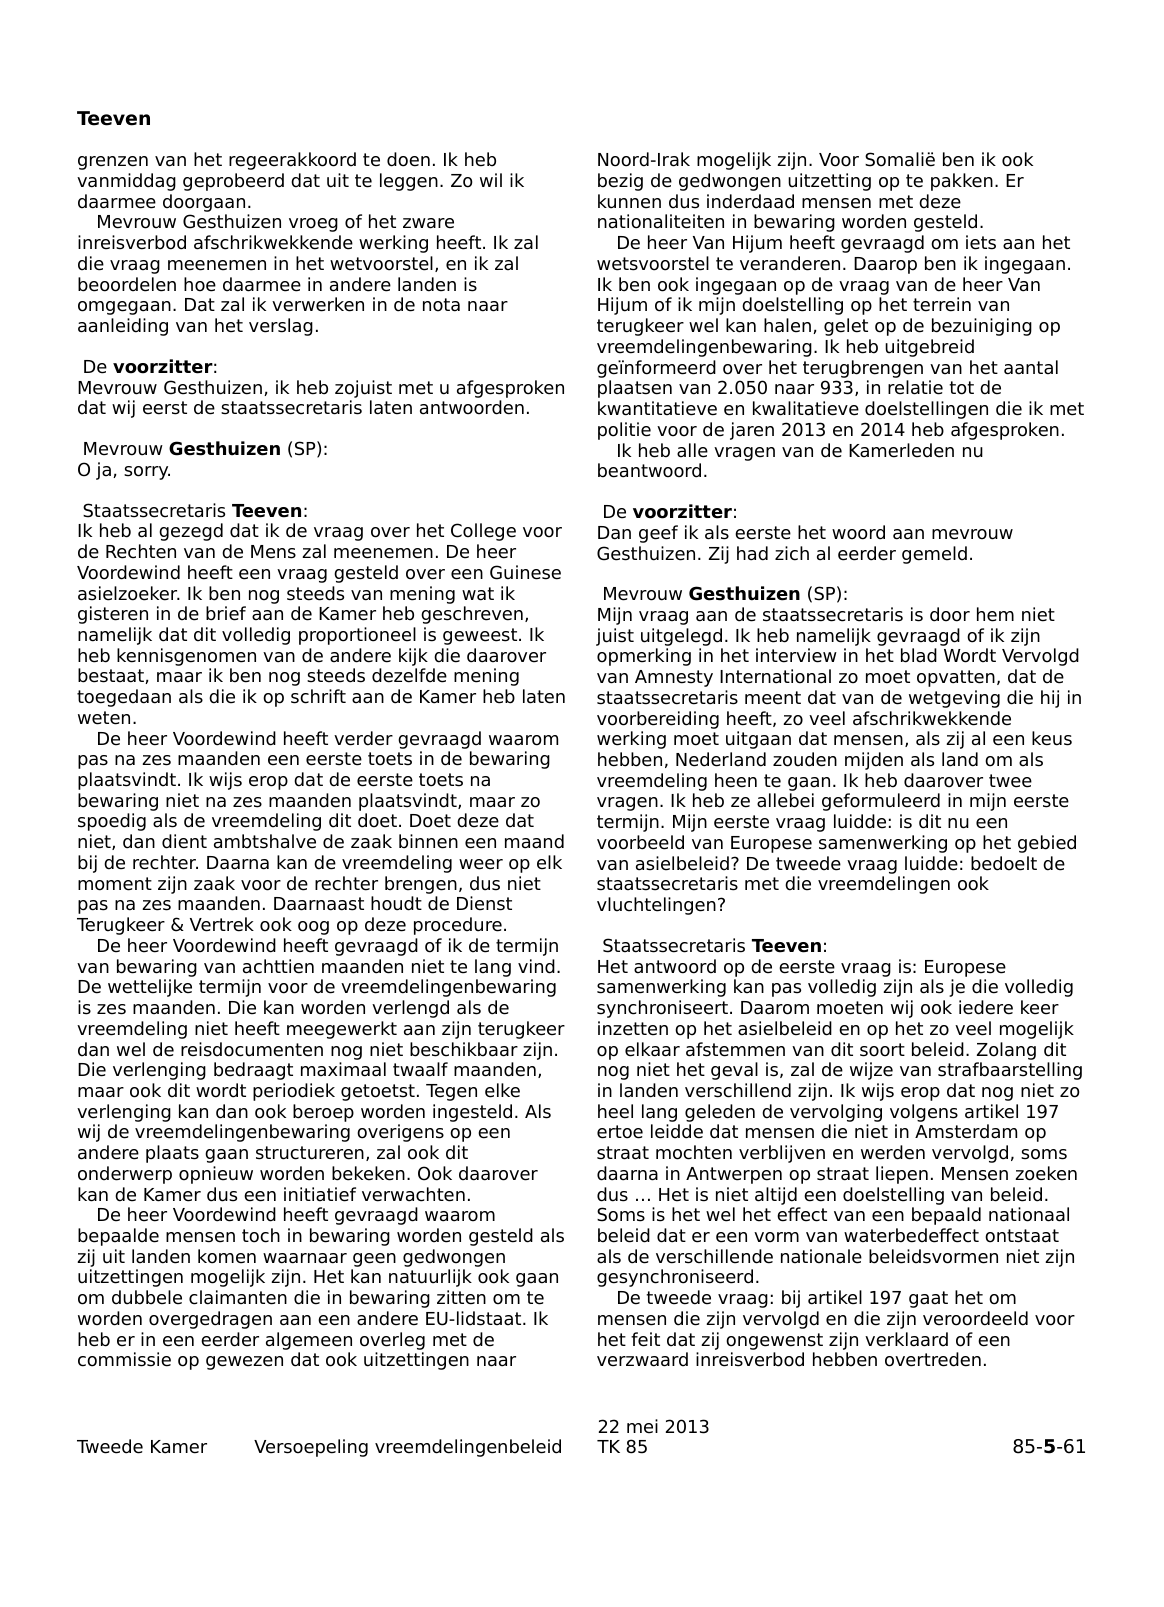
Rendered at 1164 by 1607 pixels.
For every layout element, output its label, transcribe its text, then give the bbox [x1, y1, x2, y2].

text Mijn vraag aan de staatssecretaris is door hem niet juist uitgelegd. Ik heb namelijk gevraagd of ik zijn opmerking in het interview in het blad Wordt Vervolgd van Amnesty International zo moet opvatten, dat de staatssecretaris meent dat van de wetgeving die hij in voorbereiding heeft, zo veel afschrikwekkende werking moet uitgaan dat mensen, als zij al een keus hebben, Nederland zouden mijden als land om als vreemdeling heen te gaan. Ik heb daarover twee vragen. Ik heb ze allebei geformuleerd in mijn eerste termijn. Mijn eerste vraag luidde: is dit nu een voorbeeld van Europese samenwerking op het gebied van asielbeleid? De tweede vraag luidde: bedoelt de staatssecretaris met die vreemdelingen ook vluchtelingen? [596, 605, 1087, 916]
text De heer Voordewind heeft gevraagd waarom bepaalde mensen toch in bewaring worden gesteld als zij uit landen komen waarnaar geen gedwongen uitzettingen mogelijk zijn. Het kan natuurlijk ook gaan om dubbele claimanten die in bewaring zitten om te worden overgedragen aan een andere EU-lidstaat. Ik heb er in een eerder algemeen overleg met de commissie op gewezen dat ook uitzettingen naar [77, 1205, 567, 1371]
text De voorzitter: [77, 357, 567, 377]
text De heer Van Hijum heeft gevraagd om iets aan het wetsvoorstel te veranderen. Daarop ben ik ingegaan. Ik ben ook ingegaan op de vraag van de heer Van Hijum of ik mijn doelstelling op het terrein van terugkeer wel kan halen, gelet op de bezuiniging op vreemdelingenbewaring. Ik heb uitgebreid geïnformeerd over het terugbrengen van het aantal plaatsen van 2.050 naar 933, in relatie tot de kwantitatieve en kwalitatieve doelstellingen die ik met politie voor de jaren 2013 en 2014 heb afgesproken. [596, 233, 1087, 440]
text Noord-Irak mogelijk zijn. Voor Somalië ben ik ook bezig de gedwongen uitzetting op te pakken. Er kunnen dus inderdaad mensen met deze nationaliteiten in bewaring worden gesteld. [596, 150, 1087, 233]
text Ik heb al gezegd dat ik de vraag over het College voor de Rechten van de Mens zal meenemen. De heer Voordewind heeft een vraag gesteld over een Guinese asielzoeker. Ik ben nog steeds van mening wat ik gisteren in de brief aan de Kamer heb geschreven, namelijk dat dit volledig proportioneel is geweest. Ik heb kennisgenomen van de andere kijk die daarover bestaat, maar ik ben nog steeds dezelfde mening toegedaan als die ik op schrift aan de Kamer heb laten weten. [77, 521, 567, 728]
text Mevrouw Gesthuizen (SP): [77, 439, 567, 460]
text Mevrouw Gesthuizen, ik heb zojuist met u afgesproken dat wij eerst de staatssecretaris laten antwoorden. [77, 377, 567, 419]
text De heer Voordewind heeft gevraagd of ik de termijn van bewaring van achttien maanden niet te lang vind. De wettelijke termijn voor de vreemdelingenbewaring is zes maanden. Die kan worden verlengd als de vreemdeling niet heeft meegewerkt aan zijn terugkeer dan wel de reisdocumenten nog niet beschikbaar zijn. Die verlenging bedraagt maximaal twaalf maanden, maar ook dit wordt periodiek getoetst. Tegen elke verlenging kan dan ook beroep worden ingesteld. Als wij de vreemdelingenbewaring overigens op een andere plaats gaan structureren, zal ook dit onderwerp opnieuw worden bekeken. Ook daarover kan de Kamer dus een initiatief verwachten. [77, 936, 567, 1205]
text Mevrouw Gesthuizen (SP): [596, 584, 1087, 605]
text Dan geef ik als eerste het woord aan mevrouw Gesthuizen. Zij had zich al eerder gemeld. [596, 523, 1087, 564]
text Het antwoord op de eerste vraag is: Europese samenwerking kan pas volledig zijn als je die volledig synchroniseert. Daarom moeten wij ook iedere keer inzetten op het asielbeleid en op het zo veel mogelijk op elkaar afstemmen van dit soort beleid. Zolang dit nog niet het geval is, zal de wijze van strafbaarstelling in landen verschillend zijn. Ik wijs erop dat nog niet zo heel lang geleden de vervolging volgens artikel 197 ertoe leidde dat mensen die niet in Amsterdam op straat mochten verblijven en werden vervolgd, soms daarna in Antwerpen op straat liepen. Mensen zoeken dus … Het is niet altijd een doelstelling van beleid. Soms is het wel het effect van een bepaald nationaal beleid dat er een vorm van waterbedeffect ontstaat als de verschillende nationale beleidsvormen niet zijn gesynchroniseerd. [596, 956, 1087, 1288]
text De tweede vraag: bij artikel 197 gaat het om mensen die zijn vervolgd en die zijn veroordeeld voor het feit dat zij ongewenst zijn verklaard of een verzwaard inreisverbod hebben overtreden. [596, 1288, 1087, 1371]
text Ik heb alle vragen van de Kamerleden nu beantwoord. [596, 440, 1087, 482]
text De voorzitter: [596, 502, 1087, 523]
text De heer Voordewind heeft verder gevraagd waarom pas na zes maanden een eerste toets in de bewaring plaatsvindt. Ik wijs erop dat de eerste toets na bewaring niet na zes maanden plaatsvindt, maar zo spoedig als de vreemdeling dit doet. Doet deze dat niet, dan dient ambtshalve de zaak binnen een maand bij de rechter. Daarna kan de vreemdeling weer op elk moment zijn zaak voor de rechter brengen, dus niet pas na zes maanden. Daarnaast houdt de Dienst Terugkeer & Vertrek ook oog op deze procedure. [77, 728, 567, 936]
text O ja, sorry. [77, 460, 567, 480]
text grenzen van het regeerakkoord te doen. Ik heb vanmiddag geprobeerd dat uit te leggen. Zo wil ik daarmee doorgaan. [77, 150, 567, 212]
text Mevrouw Gesthuizen vroeg of het zware inreisverbod afschrikwekkende werking heeft. Ik zal die vraag meenemen in het wetvoorstel, en ik zal beoordelen hoe daarmee in andere landen is omgegaan. Dat zal ik verwerken in de nota naar aanleiding van het verslag. [77, 212, 567, 337]
text Staatssecretaris Teeven: [596, 936, 1087, 956]
text Staatssecretaris Teeven: [77, 500, 567, 521]
